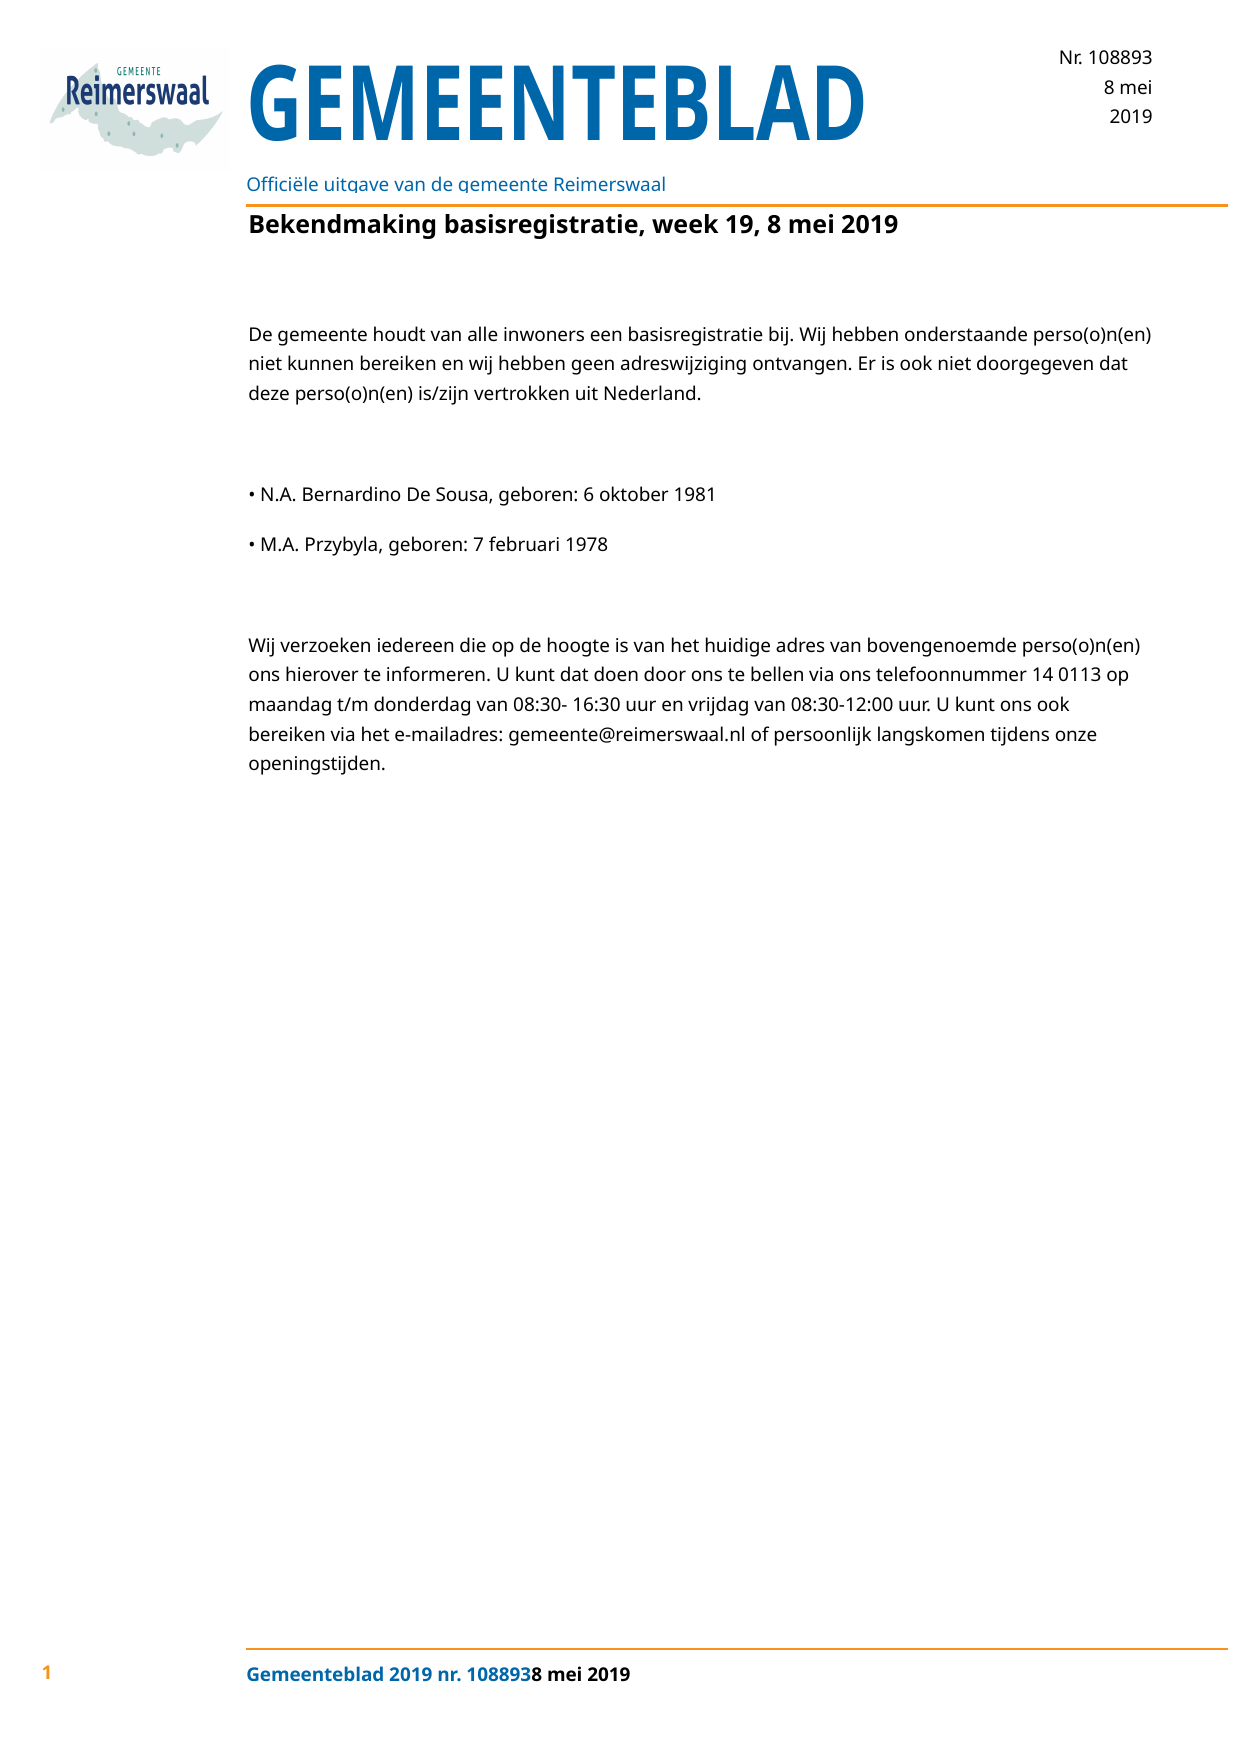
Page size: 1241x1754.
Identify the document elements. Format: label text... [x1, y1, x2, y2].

text • N.A. Bernardino De Sousa, geboren: 6 oktober 1981 [248, 481, 1152, 506]
picture [41, 47, 231, 172]
text Wij verzoeken iedereen die op de hoogte is van het huidige adres van bovengenoemde perso(o)n(en) ons hierover te informeren. U kunt dat doen door ons te bellen via ons telefoonnummer 14 0113 op maandag t/m donderdag van 08:30- 16:30 uur en vrijdag van 08:30-12:00 uur. U kunt ons ook bereiken via het e-mailadres: gemeente@reimerswaal.nl of persoonlijk langskomen tijdens onze openingstijden. [248, 632, 1152, 776]
text • M.A. Przybyla, geboren: 7 februari 1978 [248, 531, 1152, 557]
text De gemeente houdt van alle inwoners een basisregistratie bij. Wij hebben onderstaande perso(o)n(en) niet kunnen bereiken en wij hebben geen adreswijziging ontvangen. Er is ook niet doorgegeven dat deze perso(o)n(en) is/zijn vertrokken uit Nederland. [248, 321, 1152, 406]
text Bekendmaking basisregistratie, week 19, 8 mei 2019 [248, 207, 1152, 241]
